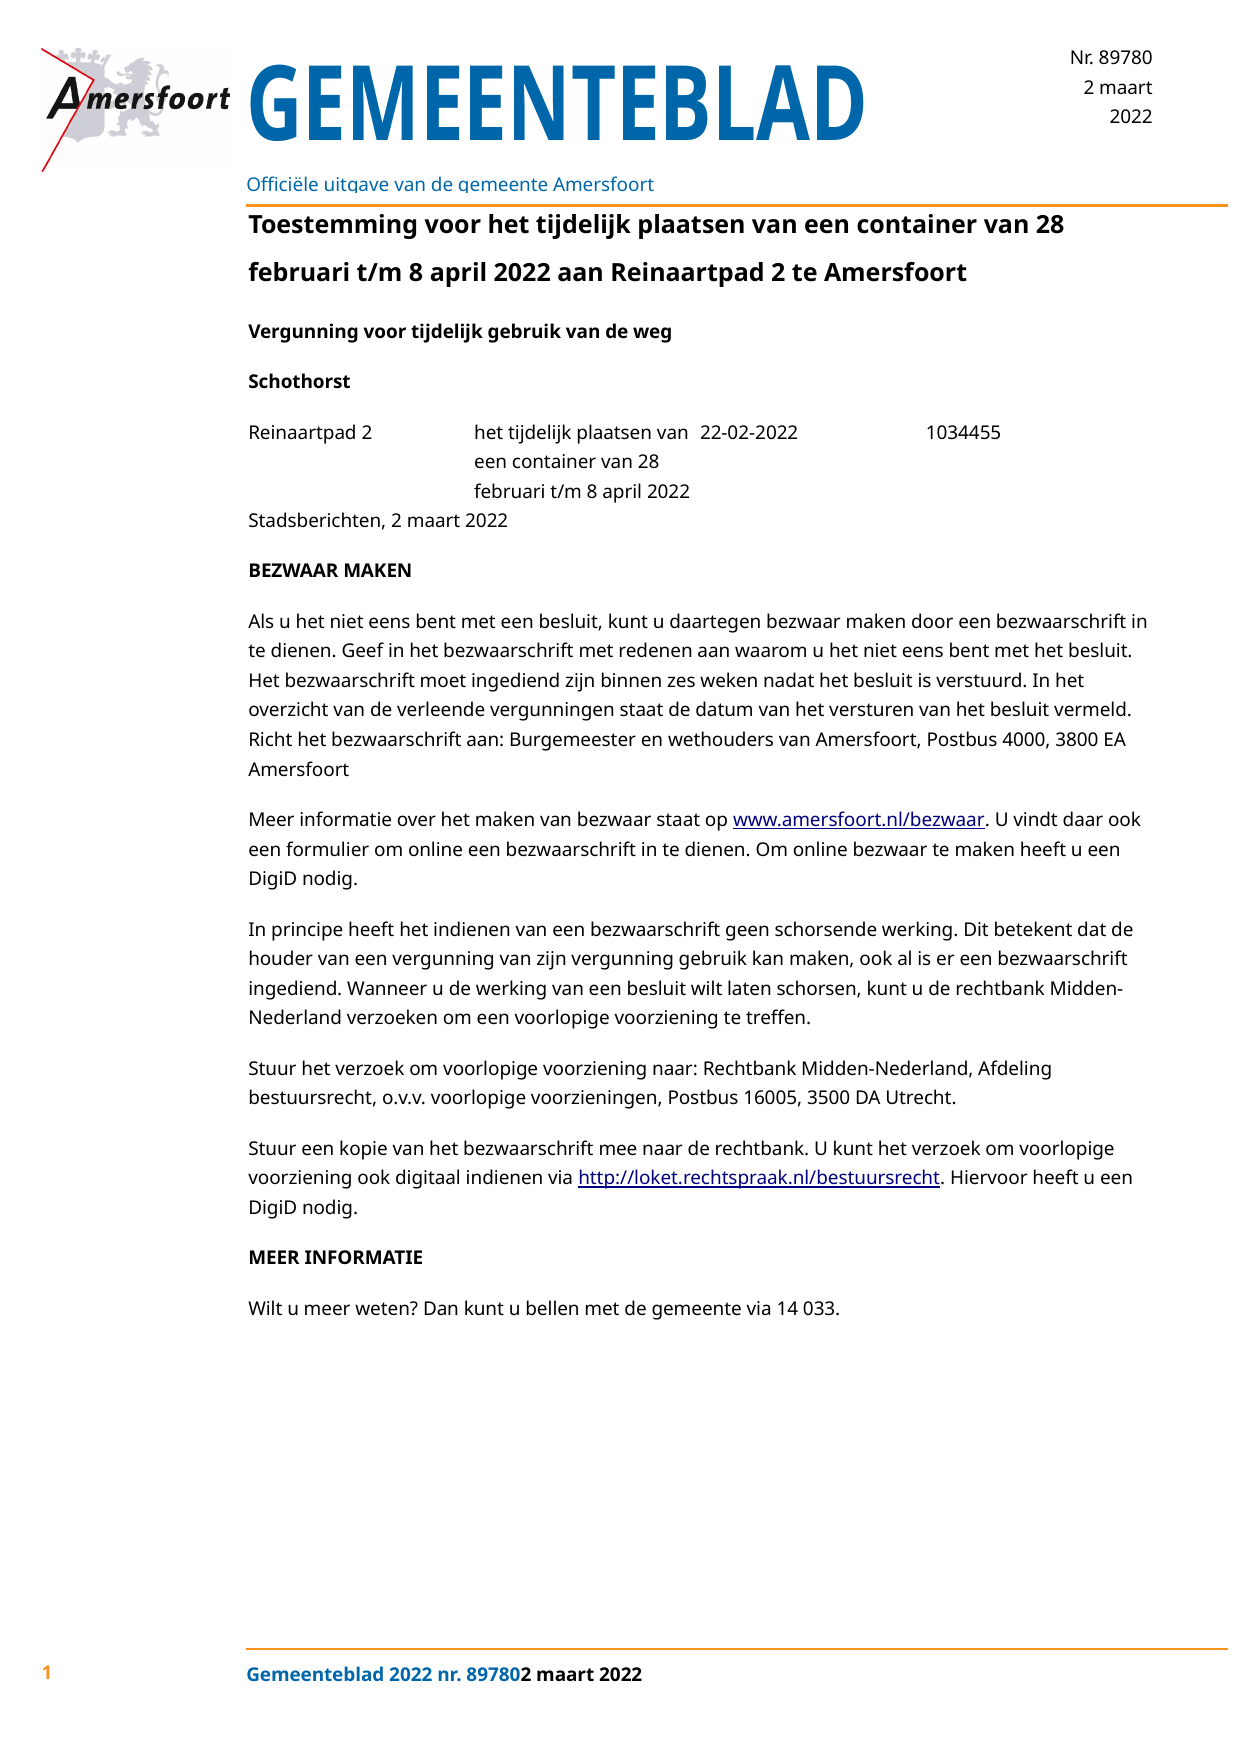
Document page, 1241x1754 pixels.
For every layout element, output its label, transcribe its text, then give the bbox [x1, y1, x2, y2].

table_header 22-02-2022 [700, 419, 926, 504]
text Als u het niet eens bent met een besluit, kunt u daartegen bezwaar maken door een bezwaarschrift in te dienen. Geef in het bezwaarschrift met redenen aan waarom u het niet eens bent met het besluit. Het bezwaarschrift moet ingediend zijn binnen zes weken nadat het besluit is verstuurd. In het overzicht van de verleende vergunningen staat de datum van het versturen van het besluit vermeld. Richt het bezwaarschrift aan: Burgemeester en wethouders van Amersfoort, Postbus 4000, 3800 EA Amersfoort [248, 608, 1152, 781]
text Stuur het verzoek om voorlopige voorziening naar: Rechtbank Midden-Nederland, Afdeling bestuursrecht, o.v.v. voorlopige voorzieningen, Postbus 16005, 3500 DA Utrecht. [248, 1055, 1152, 1110]
text BEZWAAR MAKEN [248, 557, 1152, 583]
text MEER INFORMATIE [248, 1244, 1152, 1270]
text Wilt u meer weten? Dan kunt u bellen met de gemeente via 14 033. [248, 1295, 1152, 1321]
text Schothorst [248, 368, 1152, 394]
text Meer informatie over het maken van bezwaar staat op www.amersfoort.nl/bezwaar. U vindt daar ook een formulier om online een bezwaarschrift in te dienen. Om online bezwaar te maken heeft u een DigiD nodig. [248, 806, 1152, 891]
picture [41, 47, 231, 172]
text Toestemming voor het tijdelijk plaatsen van een container van 28 februari t/m 8 april 2022 aan Reinaartpad 2 te Amersfoort [248, 207, 1152, 288]
table_header het tijdelijk plaatsen van een container van 28 februari t/m 8 april 2022 [474, 419, 700, 504]
text Stadsberichten, 2 maart 2022 [248, 507, 1152, 533]
text Vergunning voor tijdelijk gebruik van de weg [248, 318, 1152, 344]
text In principe heeft het indienen van een bezwaarschrift geen schorsende werking. Dit betekent dat de houder van een vergunning van zijn vergunning gebruik kan maken, ook al is er een bezwaarschrift ingediend. Wanneer u de werking van een besluit wilt laten schorsen, kunt u de rechtbank Midden-Nederland verzoeken om een voorlopige voorziening te treffen. [248, 916, 1152, 1030]
table_header 1034455 [926, 419, 1152, 504]
text Stuur een kopie van het bezwaarschrift mee naar de rechtbank. U kunt het verzoek om voorlopige voorziening ook digitaal indienen via http://loket.rechtspraak.nl/bestuursrecht. Hiervoor heeft u een DigiD nodig. [248, 1135, 1152, 1220]
table_header Reinaartpad 2 [248, 419, 474, 504]
